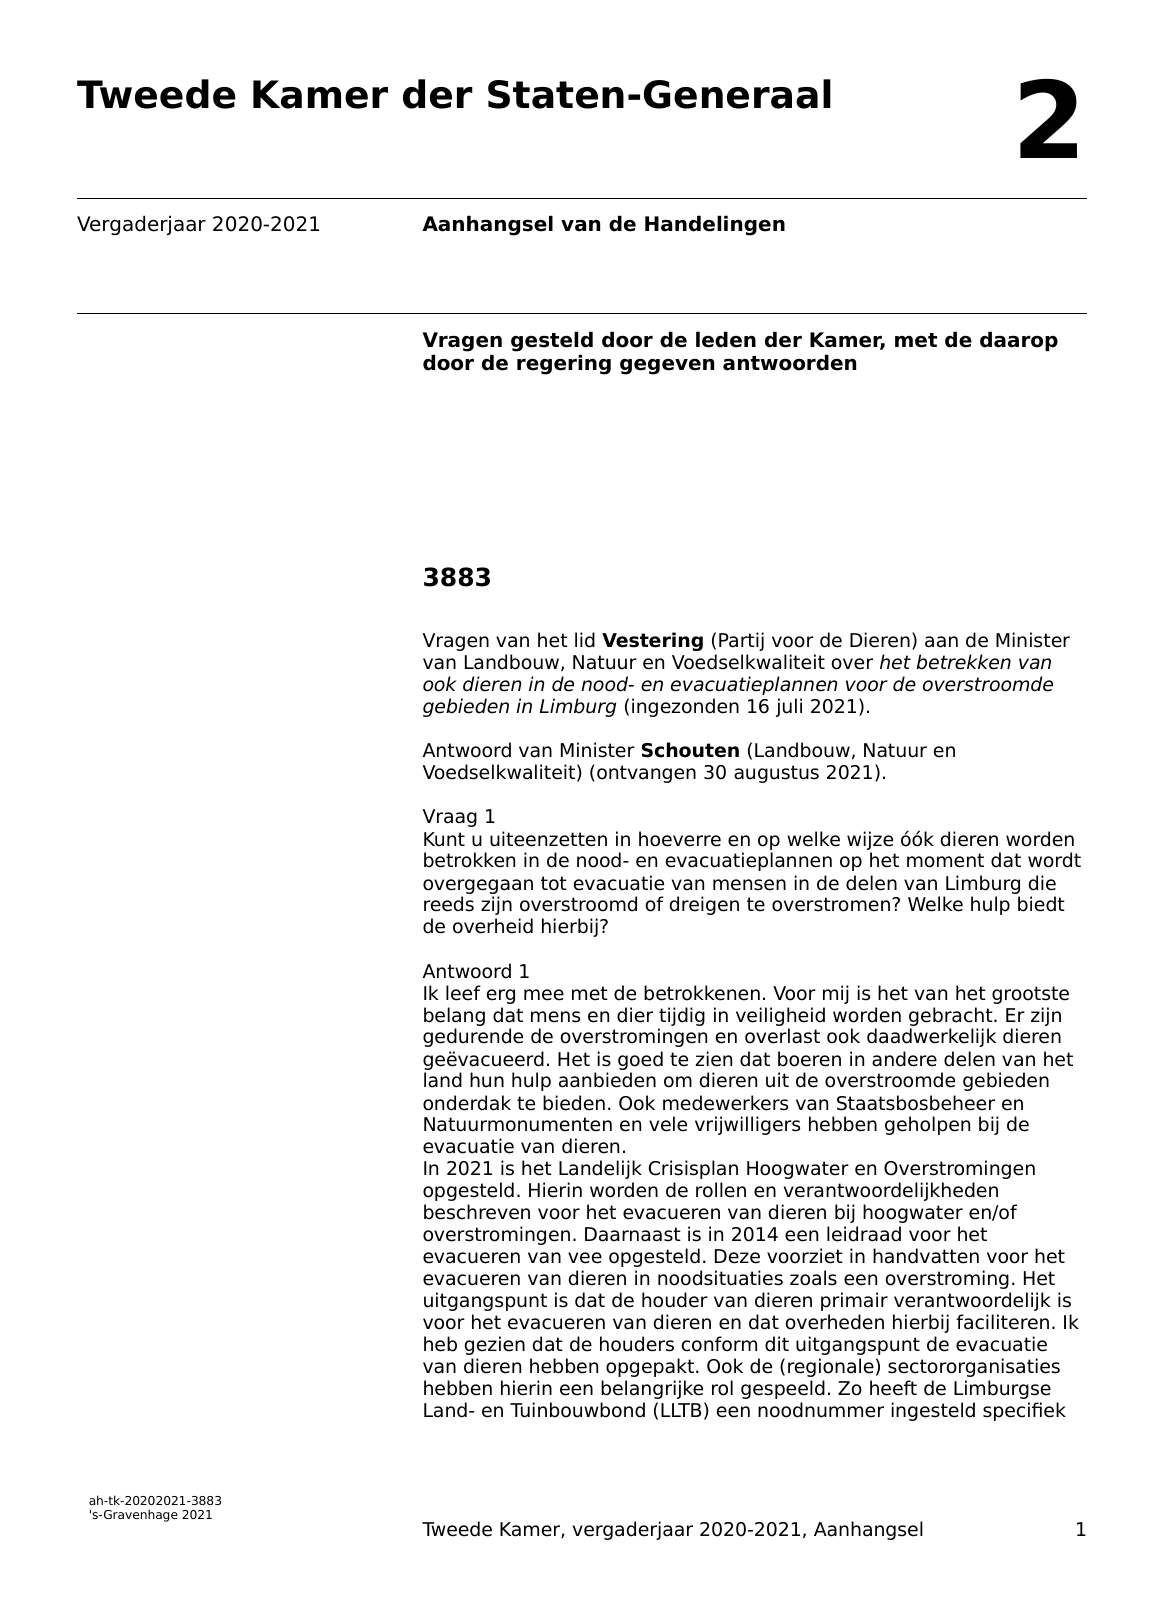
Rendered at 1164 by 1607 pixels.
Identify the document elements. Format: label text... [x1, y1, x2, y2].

table_cell [77, 314, 422, 375]
table_header 2 [886, 59, 1087, 198]
table_cell Vragen gesteld door de leden der Kamer, met de daarop door de regering gegeven antwoorden [422, 314, 1087, 375]
text Antwoord 1 [422, 961, 1087, 982]
text 3883 [422, 563, 1087, 592]
text Kunt u uiteenzetten in hoeverre en op welke wijze óók dieren worden betrokken in de nood- en evacuatieplannen op het moment dat wordt overgegaan tot evacuatie van mensen in de delen van Limburg die reeds zijn overstroomd of dreigen te overstromen? Welke hulp biedt de overheid hierbij? [422, 828, 1087, 938]
text 's-Gravenhage 2021 [88, 1508, 323, 1522]
text Antwoord van Minister Schouten (Landbouw, Natuur en Voedselkwaliteit) (ontvangen 30 augustus 2021). [422, 740, 1087, 784]
text In 2021 is het Landelijk Crisisplan Hoogwater en Overstromingen opgesteld. Hierin worden de rollen en verantwoordelijkheden beschreven voor het evacueren van dieren bij hoogwater en/of overstromingen. Daarnaast is in 2014 een leidraad voor het evacueren van vee opgesteld. Deze voorziet in handvatten voor het evacueren van dieren in noodsituaties zoals een overstroming. Het uitgangspunt is dat de houder van dieren primair verantwoordelijk is voor het evacueren van dieren en dat overheden hierbij faciliteren. Ik heb gezien dat de houders conform dit uitgangspunt de evacuatie van dieren hebben opgepakt. Ook de (regionale) sectororganisaties hebben hierin een belangrijke rol gespeeld. Zo heeft de Limburgse Land- en Tuinbouwbond (LLTB) een noodnummer ingesteld specifiek [422, 1158, 1087, 1422]
text Ik leef erg mee met de betrokkenen. Voor mij is het van het grootste belang dat mens en dier tijdig in veiligheid worden gebracht. Er zijn gedurende de overstromingen en overlast ook daadwerkelijk dieren geëvacueerd. Het is goed te zien dat boeren in andere delen van het land hun hulp aanbieden om dieren uit de overstroomde gebieden onderdak te bieden. Ook medewerkers van Staatsbosbeheer en Natuurmonumenten en vele vrijwilligers hebben geholpen bij de evacuatie van dieren. [422, 982, 1087, 1158]
table_header Tweede Kamer der Staten-Generaal [77, 59, 886, 198]
table_cell Aanhangsel van de Handelingen [422, 199, 1087, 313]
text Vragen van het lid Vestering (Partij voor de Dieren) aan de Minister van Landbouw, Natuur en Voedselkwaliteit over het betrekken van ook dieren in de nood- en evacuatieplannen voor de overstroomde gebieden in Limburg (ingezonden 16 juli 2021). [422, 630, 1087, 718]
table_cell Vergaderjaar 2020-2021 [77, 199, 422, 313]
text ah-tk-20202021-3883 [88, 1494, 323, 1508]
text Vraag 1 [422, 806, 1087, 828]
